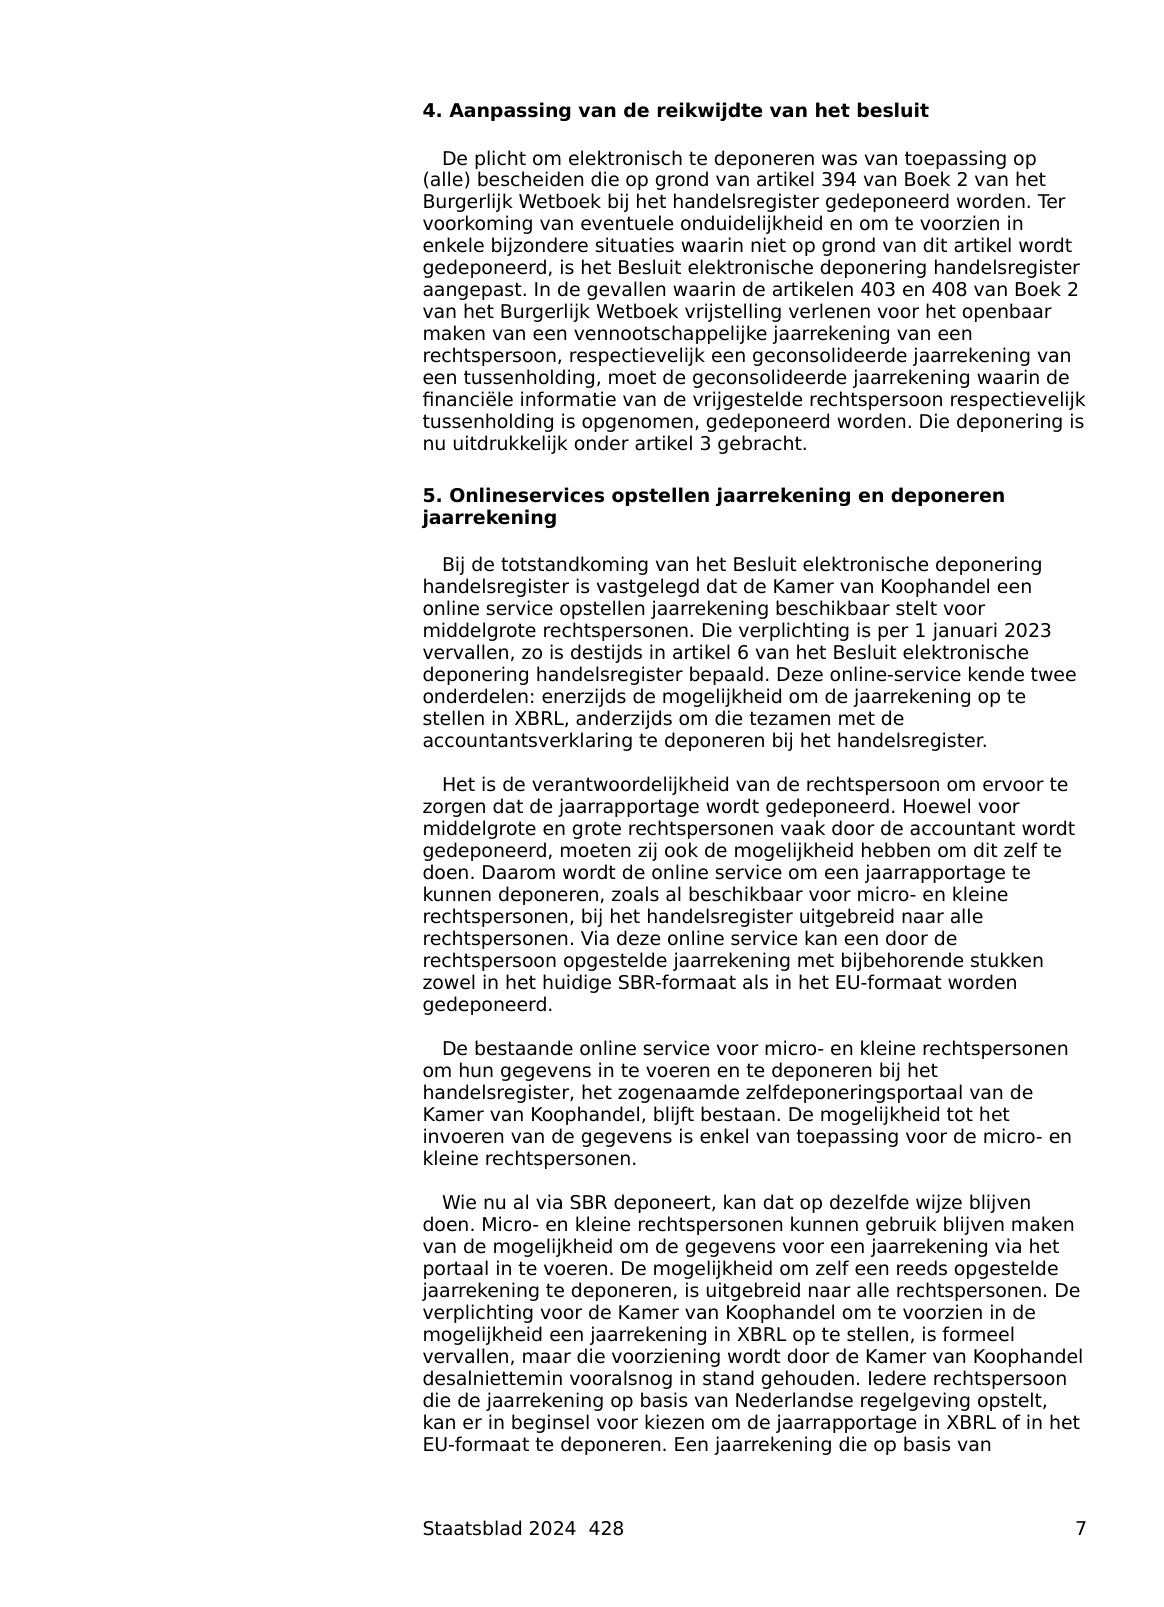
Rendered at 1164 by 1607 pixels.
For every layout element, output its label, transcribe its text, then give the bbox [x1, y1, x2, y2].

subtitle 5. Onlineservices opstellen jaarrekening en deponeren jaarrekening [422, 485, 1087, 529]
text Wie nu al via SBR deponeert, kan dat op dezelfde wijze blijven doen. Micro- en kleine rechtspersonen kunnen gebruik blijven maken van de mogelijkheid om de gegevens voor een jaarrekening via het portaal in te voeren. De mogelijkheid om zelf een reeds opgestelde jaarrekening te deponeren, is uitgebreid naar alle rechtspersonen. De verplichting voor de Kamer van Koophandel om te voorzien in de mogelijkheid een jaarrekening in XBRL op te stellen, is formeel vervallen, maar die voorziening wordt door de Kamer van Koophandel desalniettemin vooralsnog in stand gehouden. Iedere rechtspersoon die de jaarrekening op basis van Nederlandse regelgeving opstelt, kan er in beginsel voor kiezen om de jaarrapportage in XBRL of in het EU-formaat te deponeren. Een jaarrekening die op basis van [422, 1192, 1087, 1456]
text Bij de totstandkoming van het Besluit elektronische deponering handelsregister is vastgelegd dat de Kamer van Koophandel een online service opstellen jaarrekening beschikbaar stelt voor middelgrote rechtspersonen. Die verplichting is per 1 januari 2023 vervallen, zo is destijds in artikel 6 van het Besluit elektronische deponering handelsregister bepaald. Deze online-service kende twee onderdelen: enerzijds de mogelijkheid om de jaarrekening op te stellen in XBRL, anderzijds om die tezamen met de accountantsverklaring te deponeren bij het handelsregister. [422, 554, 1087, 752]
text Het is de verantwoordelijkheid van de rechtspersoon om ervoor te zorgen dat de jaarrapportage wordt gedeponeerd. Hoewel voor middelgrote en grote rechtspersonen vaak door de accountant wordt gedeponeerd, moeten zij ook de mogelijkheid hebben om dit zelf te doen. Daarom wordt de online service om een jaarrapportage te kunnen deponeren, zoals al beschikbaar voor micro- en kleine rechtspersonen, bij het handelsregister uitgebreid naar alle rechtspersonen. Via deze online service kan een door de rechtspersoon opgestelde jaarrekening met bijbehorende stukken zowel in het huidige SBR-formaat als in het EU-formaat worden gedeponeerd. [422, 774, 1087, 1016]
text De bestaande online service voor micro- en kleine rechtspersonen om hun gegevens in te voeren en te deponeren bij het handelsregister, het zogenaamde zelfdeponeringsportaal van de Kamer van Koophandel, blijft bestaan. De mogelijkheid tot het invoeren van de gegevens is enkel van toepassing voor de micro- en kleine rechtspersonen. [422, 1038, 1087, 1170]
text De plicht om elektronisch te deponeren was van toepassing op (alle) bescheiden die op grond van artikel 394 van Boek 2 van het Burgerlijk Wetboek bij het handelsregister gedeponeerd worden. Ter voorkoming van eventuele onduidelijkheid en om te voorzien in enkele bijzondere situaties waarin niet op grond van dit artikel wordt gedeponeerd, is het Besluit elektronische deponering handelsregister aangepast. In de gevallen waarin de artikelen 403 en 408 van Boek 2 van het Burgerlijk Wetboek vrijstelling verlenen voor het openbaar maken van een vennootschappelijke jaarrekening van een rechtspersoon, respectievelijk een geconsolideerde jaarrekening van een tussenholding, moet de geconsolideerde jaarrekening waarin de financiële informatie van de vrijgestelde rechtspersoon respectievelijk tussenholding is opgenomen, gedeponeerd worden. Die deponering is nu uitdrukkelijk onder artikel 3 gebracht. [422, 147, 1087, 455]
subtitle 4. Aanpassing van de reikwijdte van het besluit [422, 100, 1087, 122]
